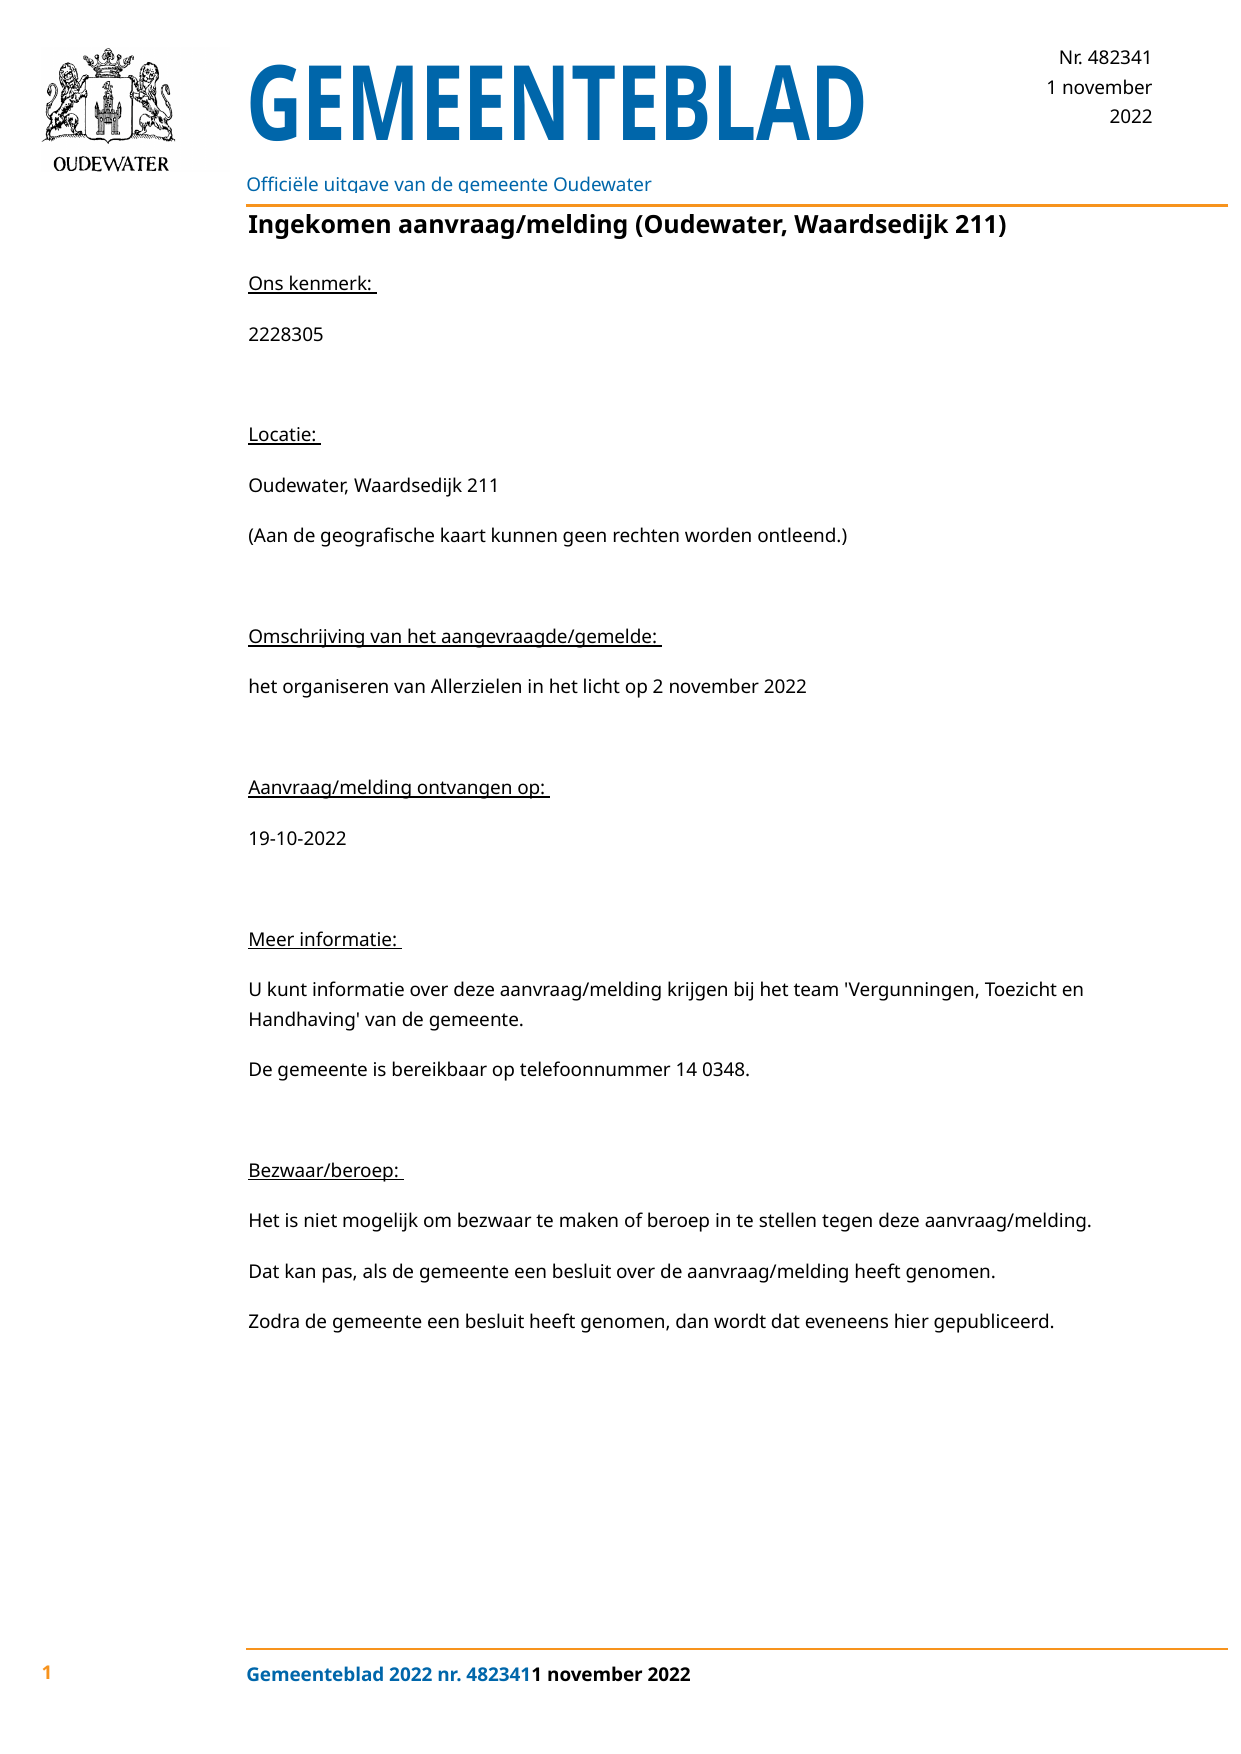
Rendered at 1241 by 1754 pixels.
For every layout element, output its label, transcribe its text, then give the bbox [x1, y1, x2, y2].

text (Aan de geografische kaart kunnen geen rechten worden ontleend.) [248, 522, 1152, 548]
text Oudewater, Waardsedijk 211 [248, 472, 1152, 498]
text Zodra de gemeente een besluit heeft genomen, dan wordt dat eveneens hier gepubliceerd. [248, 1308, 1152, 1334]
text Locatie: [248, 422, 1152, 447]
text Omschrijving van het aangevraagde/gemelde: [248, 623, 1152, 649]
text 19-10-2022 [248, 825, 1152, 851]
text Ingekomen aanvraag/melding (Oudewater, Waardsedijk 211) [248, 207, 1152, 241]
text het organiseren van Allerzielen in het licht op 2 november 2022 [248, 674, 1152, 699]
text Ons kenmerk: [248, 270, 1152, 296]
text De gemeente is bereikbaar op telefoonnummer 14 0348. [248, 1056, 1152, 1082]
text Meer informatie: [248, 926, 1152, 951]
text Het is niet mogelijk om bezwaar te maken of beroep in te stellen tegen deze aanvraag/melding. [248, 1207, 1152, 1233]
picture [41, 47, 231, 172]
text Bezwaar/beroep: [248, 1157, 1152, 1183]
text 2228305 [248, 321, 1152, 346]
text Dat kan pas, als de gemeente een besluit over de aanvraag/melding heeft genomen. [248, 1258, 1152, 1283]
text U kunt informatie over deze aanvraag/melding krijgen bij het team 'Vergunningen, Toezicht en Handhaving' van de gemeente. [248, 976, 1152, 1031]
text Aanvraag/melding ontvangen op: [248, 774, 1152, 800]
